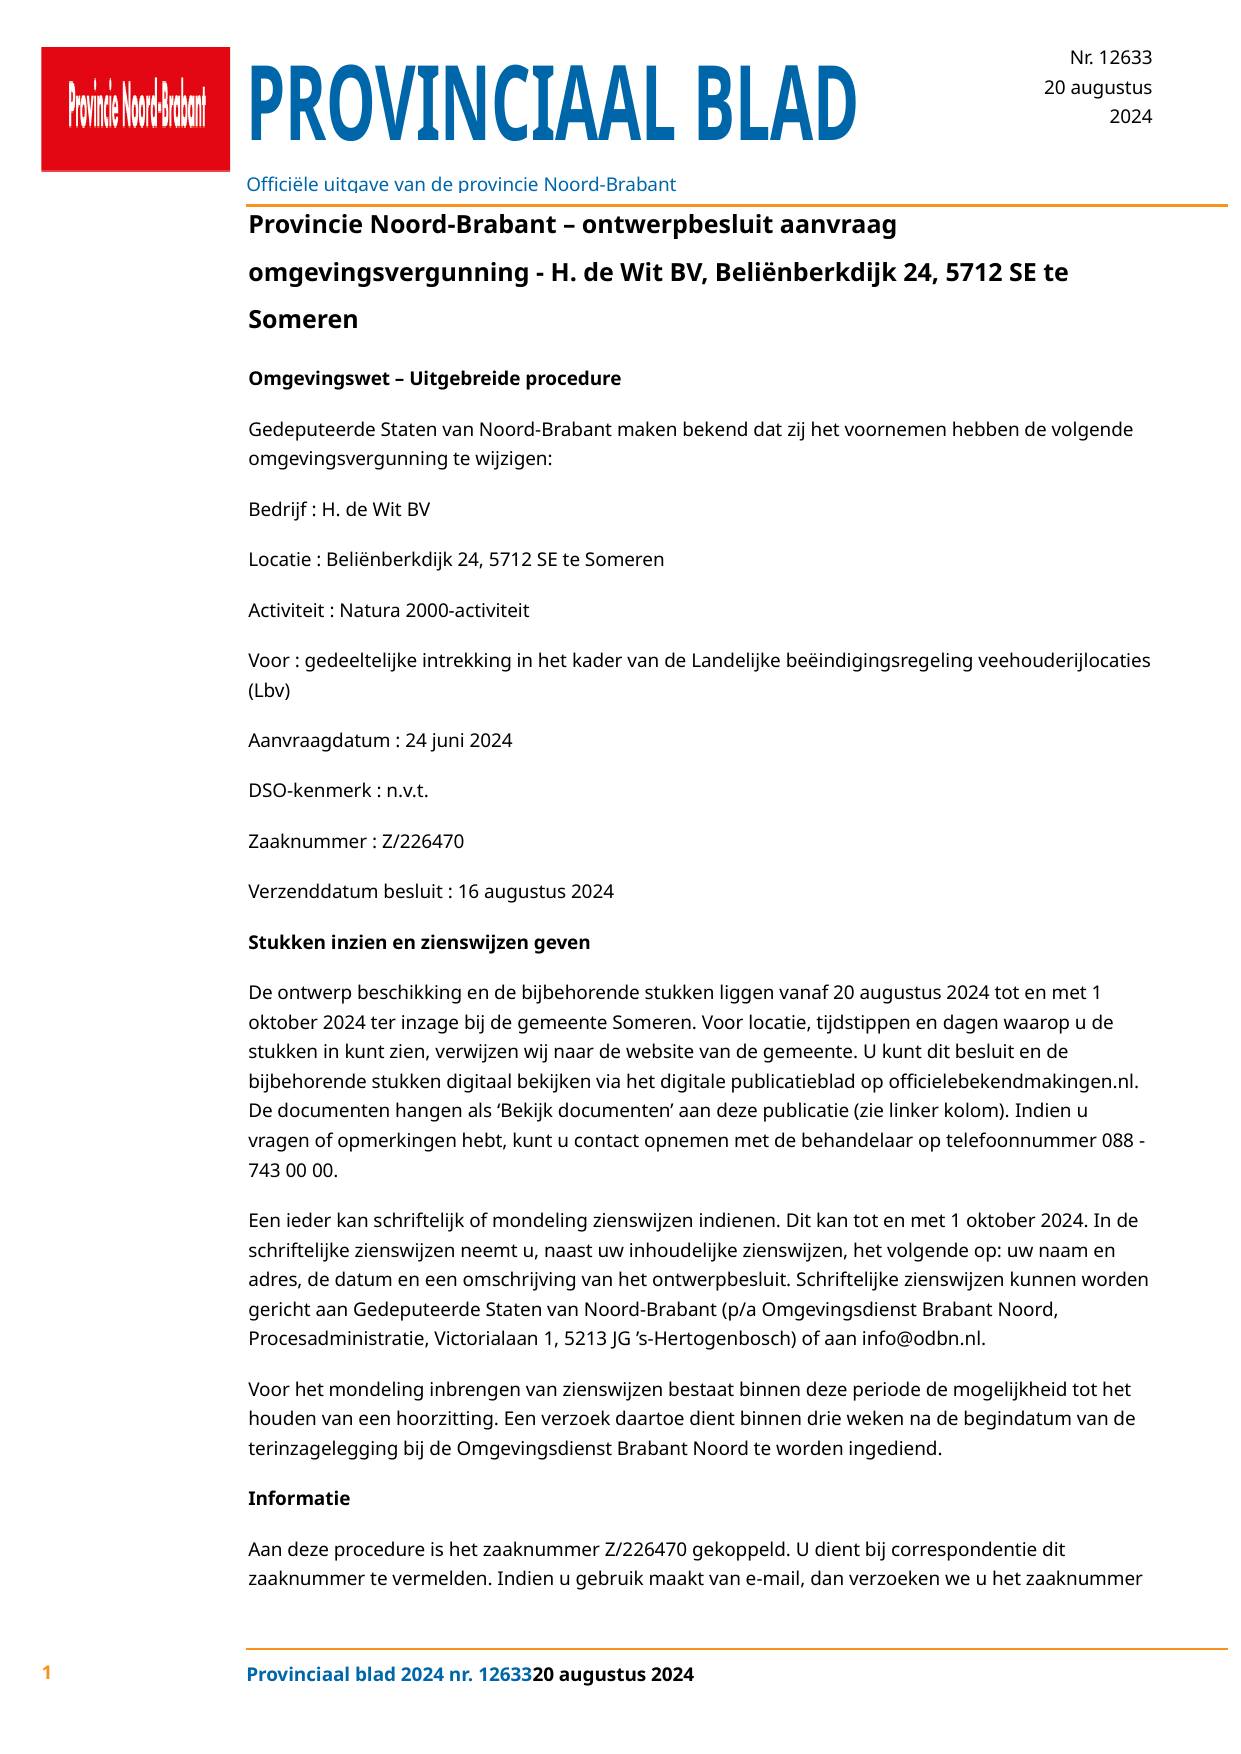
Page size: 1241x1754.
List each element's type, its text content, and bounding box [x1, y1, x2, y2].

text De ontwerp beschikking en de bijbehorende stukken liggen vanaf 20 augustus 2024 tot en met 1 oktober 2024 ter inzage bij de gemeente Someren. Voor locatie, tijdstippen en dagen waarop u de stukken in kunt zien, verwijzen wij naar de website van de gemeente. U kunt dit besluit en de bijbehorende stukken digitaal bekijken via het digitale publicatieblad op officielebekendmakingen.nl. De documenten hangen als ‘Bekijk documenten’ aan deze publicatie (zie linker kolom). Indien u vragen of opmerkingen hebt, kunt u contact opnemen met de behandelaar op telefoonnummer 088 - 743 00 00. [248, 979, 1152, 1182]
text Verzenddatum besluit : 16 augustus 2024 [248, 878, 1152, 904]
text Locatie : Beliënberkdijk 24, 5712 SE te Someren [248, 546, 1152, 572]
text Aan deze procedure is het zaaknummer Z/226470 gekoppeld. U dient bij correspondentie dit zaaknummer te vermelden. Indien u gebruik maakt van e-mail, dan verzoeken we u het zaaknummer [248, 1536, 1152, 1591]
text Provincie Noord-Brabant – ontwerpbesluit aanvraag omgevingsvergunning - H. de Wit BV, Beliënberkdijk 24, 5712 SE te Someren [248, 207, 1152, 336]
text Gedeputeerde Staten van Noord-Brabant maken bekend dat zij het voornemen hebben de volgende omgevingsvergunning te wijzigen: [248, 416, 1152, 471]
text Stukken inzien en zienswijzen geven [248, 929, 1152, 954]
text Informatie [248, 1486, 1152, 1511]
text Activiteit : Natura 2000-activiteit [248, 597, 1152, 622]
text Voor : gedeeltelijke intrekking in het kader van de Landelijke beëindigingsregeling veehouderijlocaties (Lbv) [248, 647, 1152, 702]
text Een ieder kan schriftelijk of mondeling zienswijzen indienen. Dit kan tot en met 1 oktober 2024. In de schriftelijke zienswijzen neemt u, naast uw inhoudelijke zienswijzen, het volgende op: uw naam en adres, de datum en een omschrijving van het ontwerpbesluit. Schriftelijke zienswijzen kunnen worden gericht aan Gedeputeerde Staten van Noord-Brabant (p/a Omgevingsdienst Brabant Noord, Procesadministratie, Victorialaan 1, 5213 JG ’s-Hertogenbosch) of aan info@odbn.nl. [248, 1207, 1152, 1351]
picture [41, 47, 231, 172]
text Aanvraagdatum : 24 juni 2024 [248, 727, 1152, 753]
text Omgevingswet – Uitgebreide procedure [248, 366, 1152, 391]
text DSO-kenmerk : n.v.t. [248, 778, 1152, 803]
text Voor het mondeling inbrengen van zienswijzen bestaat binnen deze periode de mogelijkheid tot het houden van een hoorzitting. Een verzoek daartoe dient binnen drie weken na de begindatum van de terinzagelegging bij de Omgevingsdienst Brabant Noord te worden ingediend. [248, 1376, 1152, 1461]
text Bedrijf : H. de Wit BV [248, 496, 1152, 522]
text Zaaknummer : Z/226470 [248, 828, 1152, 854]
